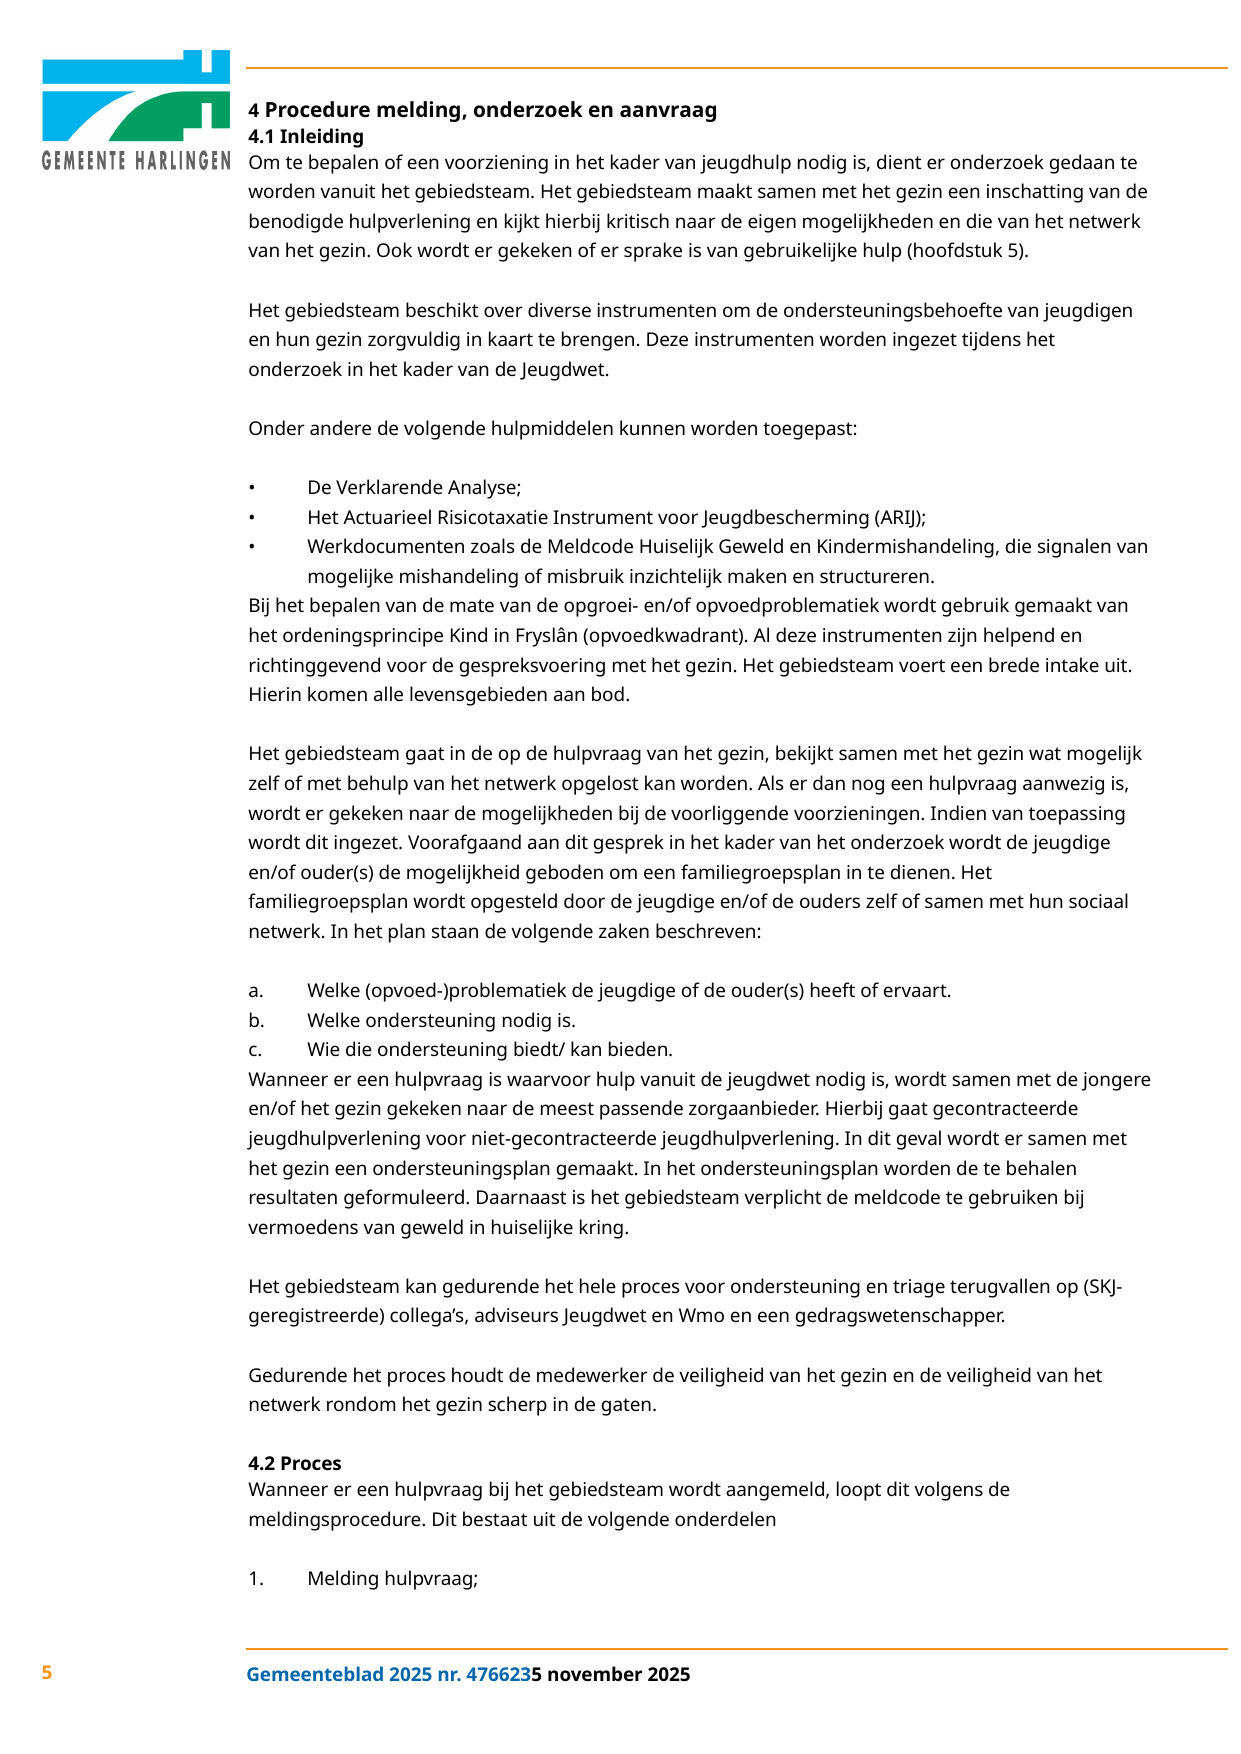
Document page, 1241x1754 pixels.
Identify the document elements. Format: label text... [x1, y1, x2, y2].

list Welke ondersteuning nodig is. [248, 1007, 1152, 1033]
list Het Actuarieel Risicotaxatie Instrument voor Jeugdbescherming (ARIJ); [248, 504, 1152, 530]
text Gedurende het proces houdt de medewerker de veiligheid van het gezin en de veiligheid van het netwerk rondom het gezin scherp in de gaten. [248, 1362, 1152, 1417]
text 4.2 Proces [248, 1451, 1152, 1476]
text Bij het bepalen van de mate van de opgroei- en/of opvoedproblematiek wordt gebruik gemaakt van het ordeningsprincipe Kind in Fryslân (opvoedkwadrant). Al deze instrumenten zijn helpend en richtinggevend voor de gespreksvoering met het gezin. Het gebiedsteam voert een brede intake uit. Hierin komen alle levensgebieden aan bod. [248, 593, 1152, 707]
picture [41, 47, 231, 172]
text Wanneer er een hulpvraag is waarvoor hulp vanuit de jeugdwet nodig is, wordt samen met de jongere en/of het gezin gekeken naar de meest passende zorgaanbieder. Hierbij gaat gecontracteerde jeugdhulpverlening voor niet-gecontracteerde jeugdhulpverlening. In dit geval wordt er samen met het gezin een ondersteuningsplan gemaakt. In het ondersteuningsplan worden de te behalen resultaten geformuleerd. Daarnaast is het gebiedsteam verplicht de meldcode te gebruiken bij vermoedens van geweld in huiselijke kring. [248, 1066, 1152, 1240]
text Het gebiedsteam gaat in de op de hulpvraag van het gezin, bekijkt samen met het gezin wat mogelijk zelf of met behulp van het netwerk opgelost kan worden. Als er dan nog een hulpvraag aanwezig is, wordt er gekeken naar de mogelijkheden bij de voorliggende voorzieningen. Indien van toepassing wordt dit ingezet. Voorafgaand aan dit gesprek in het kader van het onderzoek wordt de jeugdige en/of ouder(s) de mogelijkheid geboden om een familiegroepsplan in te dienen. Het familiegroepsplan wordt opgesteld door de jeugdige en/of de ouders zelf of samen met hun sociaal netwerk. In het plan staan de volgende zaken beschreven: [248, 741, 1152, 944]
list Welke (opvoed-)problematiek de jeugdige of de ouder(s) heeft of ervaart. [248, 977, 1152, 1003]
text 4.1 Inleiding [248, 123, 1152, 149]
list Melding hulpvraag; [248, 1565, 1152, 1591]
list Werkdocumenten zoals de Meldcode Huiselijk Geweld en Kindermishandeling, die signalen van mogelijke mishandeling of misbruik inzichtelijk maken en structureren. [248, 533, 1152, 589]
text Onder andere de volgende hulpmiddelen kunnen worden toegepast: [248, 415, 1152, 441]
text Het gebiedsteam kan gedurende het hele proces voor ondersteuning en triage terugvallen op (SKJ-geregistreerde) collega’s, adviseurs Jeugdwet en Wmo en een gedragswetenschapper. [248, 1273, 1152, 1328]
list Wie die ondersteuning biedt/ kan bieden. [248, 1036, 1152, 1062]
text 4 Procedure melding, onderzoek en aanvraag [248, 95, 1152, 123]
text Het gebiedsteam beschikt over diverse instrumenten om de ondersteuningsbehoefte van jeugdigen en hun gezin zorgvuldig in kaart te brengen. Deze instrumenten worden ingezet tijdens het onderzoek in het kader van de Jeugdwet. [248, 297, 1152, 382]
text Wanneer er een hulpvraag bij het gebiedsteam wordt aangemeld, loopt dit volgens de meldingsprocedure. Dit bestaat uit de volgende onderdelen [248, 1476, 1152, 1532]
text Om te bepalen of een voorziening in het kader van jeugdhulp nodig is, dient er onderzoek gedaan te worden vanuit het gebiedsteam. Het gebiedsteam maakt samen met het gezin een inschatting van de benodigde hulpverlening en kijkt hierbij kritisch naar de eigen mogelijkheden en die van het netwerk van het gezin. Ook wordt er gekeken of er sprake is van gebruikelijke hulp (hoofdstuk 5). [248, 149, 1152, 263]
list De Verklarende Analyse; [248, 474, 1152, 500]
